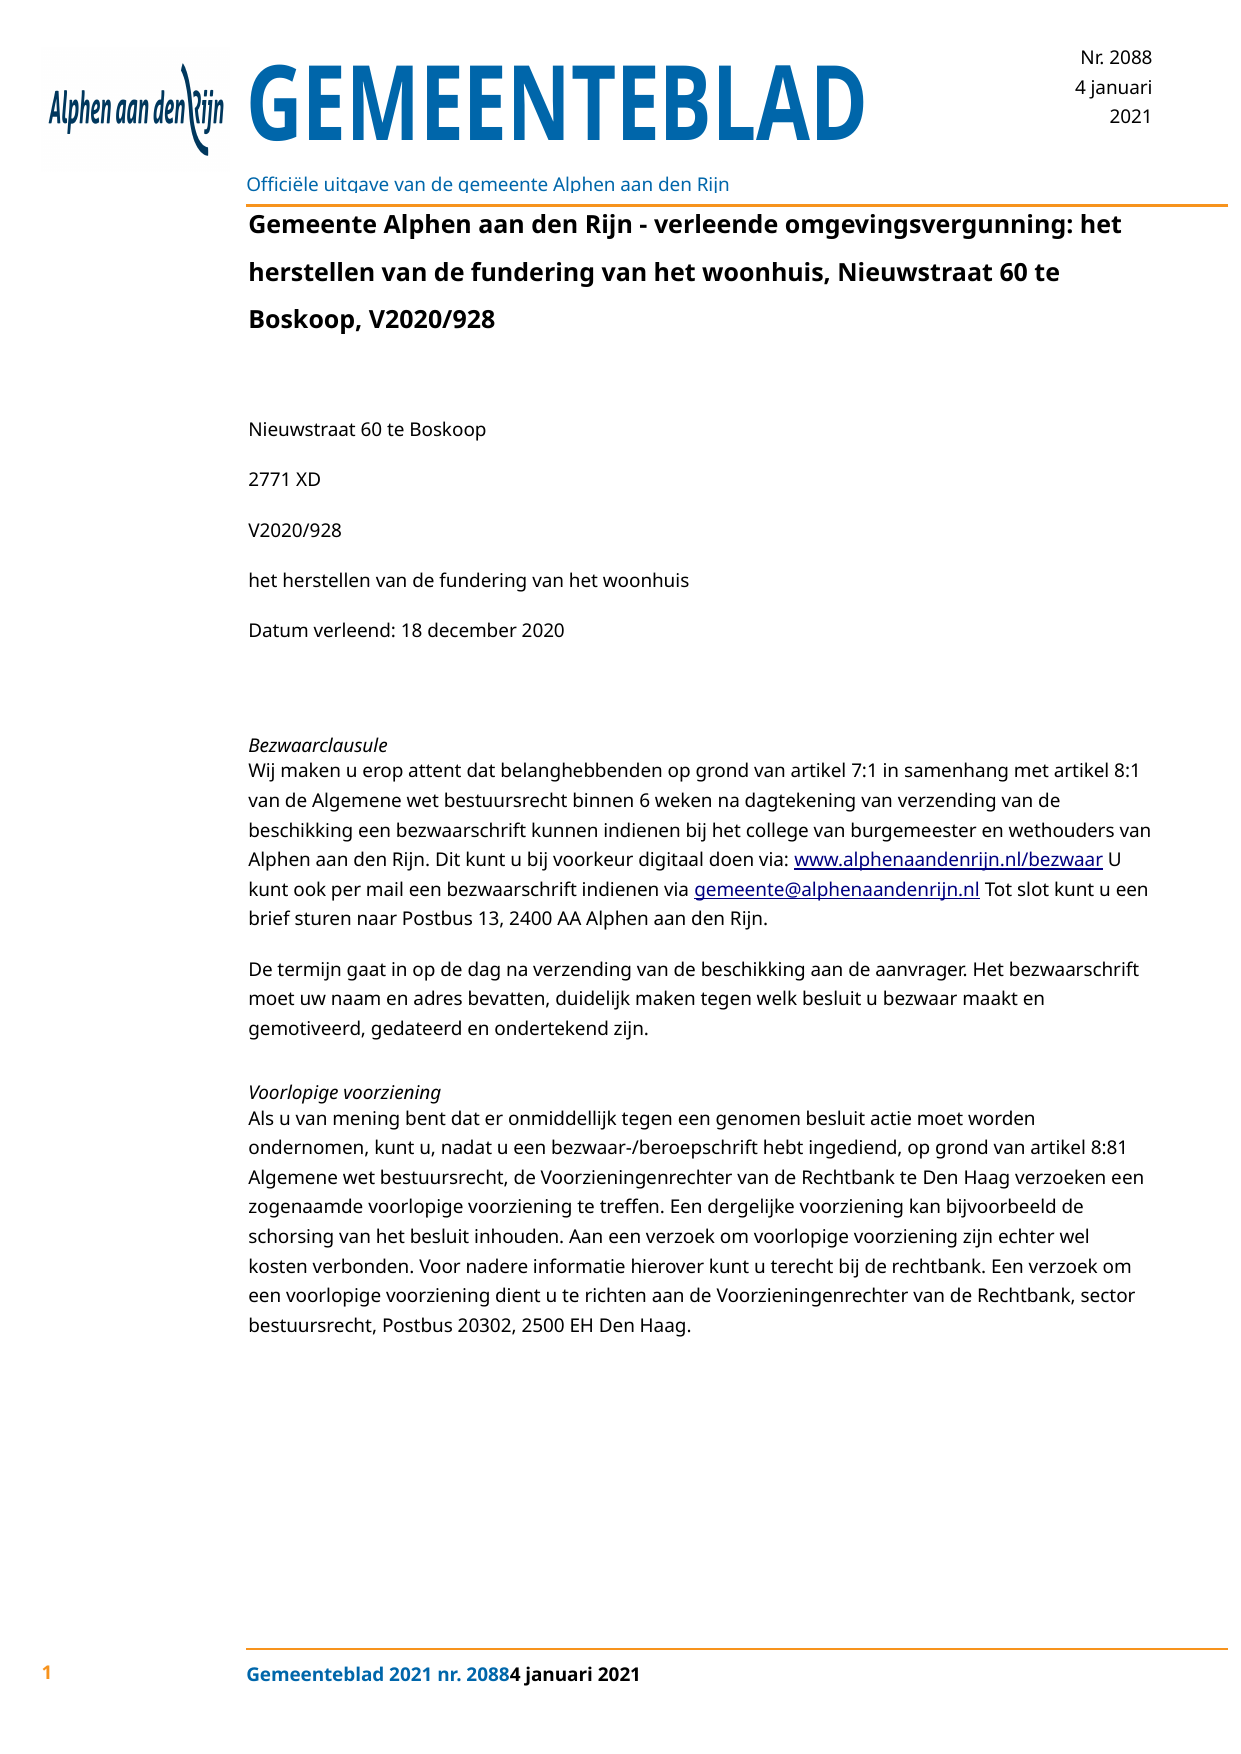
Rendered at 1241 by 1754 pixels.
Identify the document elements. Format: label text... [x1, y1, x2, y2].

text 2771 XD [248, 466, 1152, 492]
text het herstellen van de fundering van het woonhuis [248, 567, 1152, 593]
text Gemeente Alphen aan den Rijn - verleende omgevingsvergunning: het herstellen van de fundering van het woonhuis, Nieuwstraat 60 te Boskoop, V2020/928 [248, 207, 1152, 336]
text De termijn gaat in op de dag na verzending van de beschikking aan de aanvrager. Het bezwaarschrift moet uw naam en adres bevatten, duidelijk maken tegen welk besluit u bezwaar maakt en gemotiveerd, gedateerd en ondertekend zijn. [248, 956, 1152, 1041]
text Als u van mening bent dat er onmiddellijk tegen een genomen besluit actie moet worden ondernomen, kunt u, nadat u een bezwaar-/beroepschrift hebt ingediend, op grond van artikel 8:81 Algemene wet bestuursrecht, de Voorzieningenrechter van de Rechtbank te Den Haag verzoeken een zogenaamde voorlopige voorziening te treffen. Een dergelijke voorziening kan bijvoorbeeld de schorsing van het besluit inhouden. Aan een verzoek om voorlopige voorziening zijn echter wel kosten verbonden. Voor nadere informatie hierover kunt u terecht bij de rechtbank. Een verzoek om een voorlopige voorziening dient u te richten aan de Voorzieningenrechter van de Rechtbank, sector bestuursrecht, Postbus 20302, 2500 EH Den Haag. [248, 1105, 1152, 1338]
text V2020/928 [248, 517, 1152, 542]
text Voorlopige voorziening [248, 1079, 1152, 1105]
picture [41, 47, 231, 172]
text Nieuwstraat 60 te Boskoop [248, 416, 1152, 442]
text Datum verleend: 18 december 2020 [248, 618, 1152, 643]
text Wij maken u erop attent dat belanghebbenden op grond van artikel 7:1 in samenhang met artikel 8:1 van de Algemene wet bestuursrecht binnen 6 weken na dagtekening van verzending van de beschikking een bezwaarschrift kunnen indienen bij het college van burgemeester en wethouders van Alphen aan den Rijn. Dit kunt u bij voorkeur digitaal doen via: www.alphenaandenrijn.nl/bezwaar U kunt ook per mail een bezwaarschrift indienen via gemeente@alphenaandenrijn.nl Tot slot kunt u een brief sturen naar Postbus 13, 2400 AA Alphen aan den Rijn. [248, 758, 1152, 931]
text Bezwaarclausule [248, 732, 1152, 758]
